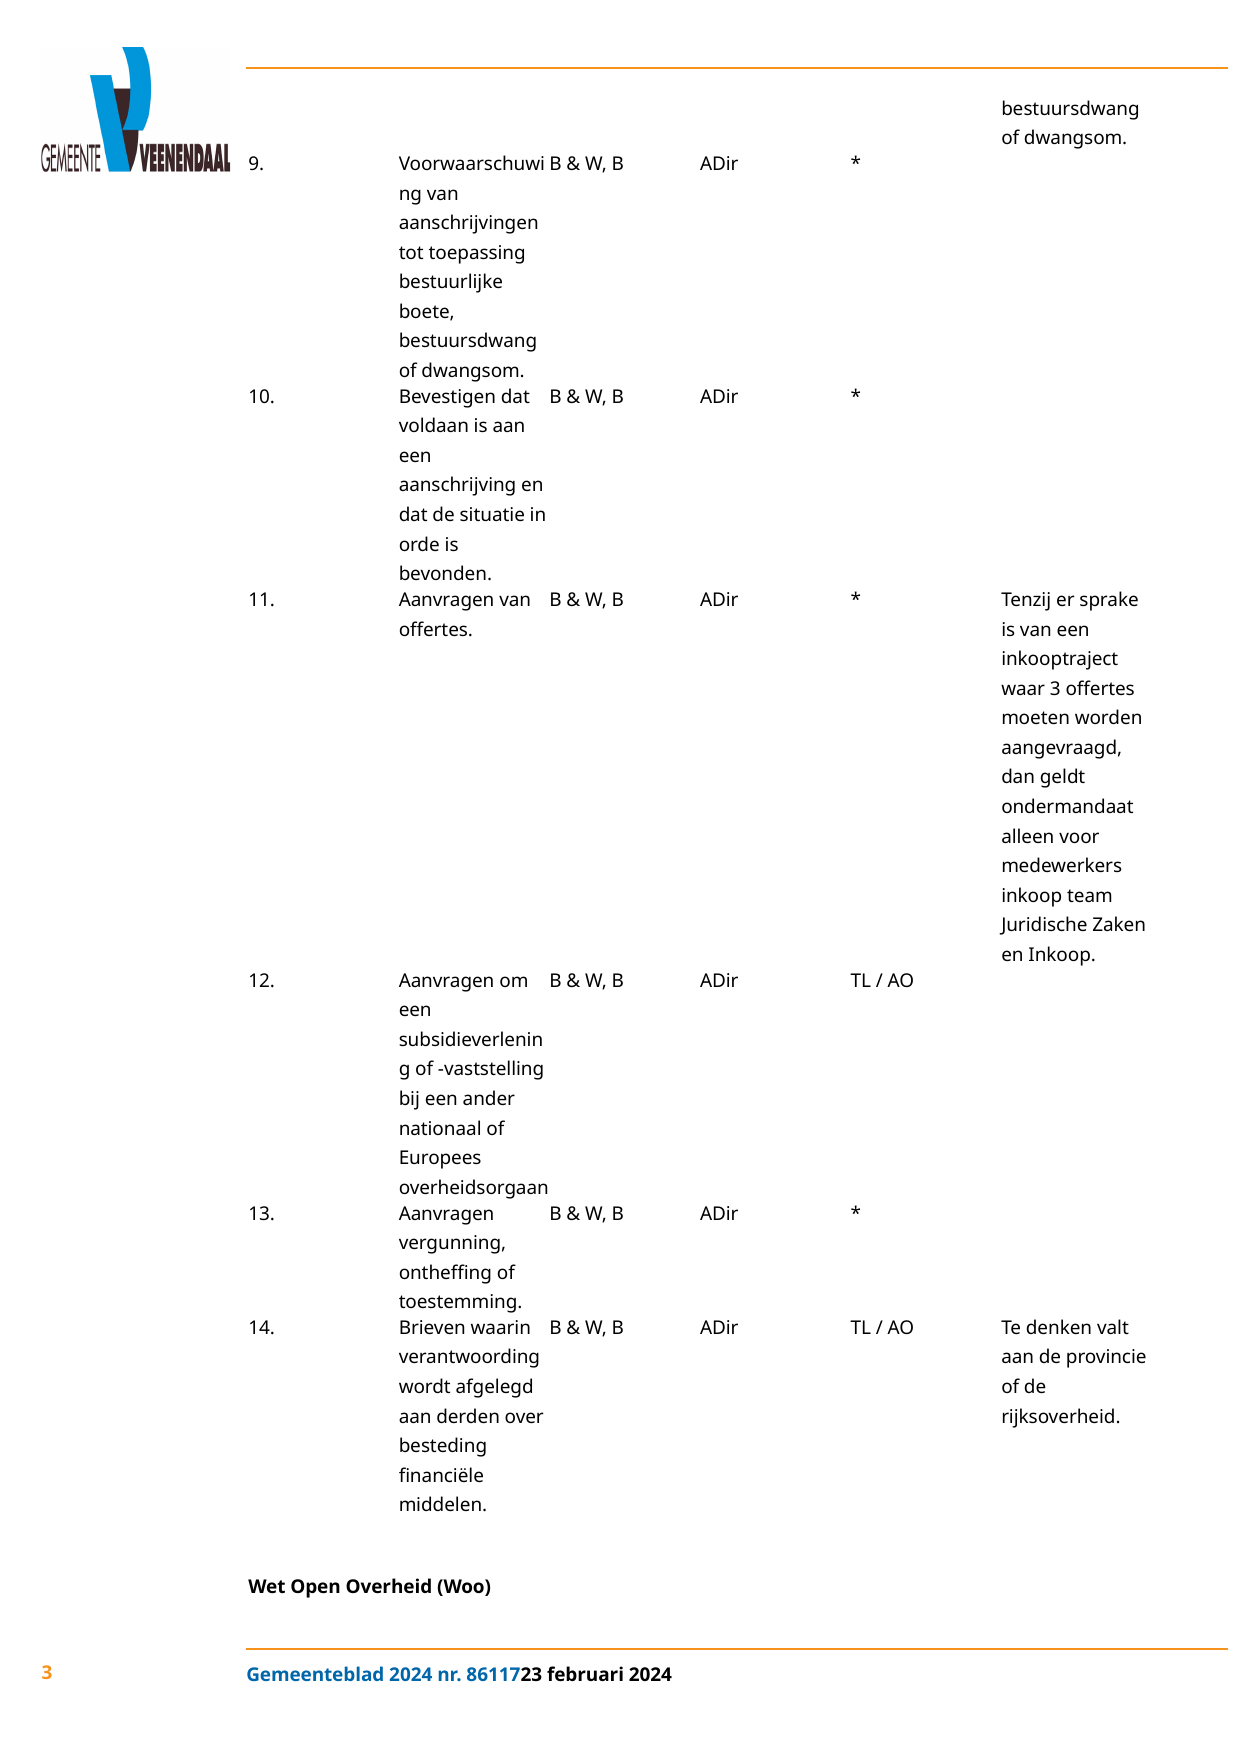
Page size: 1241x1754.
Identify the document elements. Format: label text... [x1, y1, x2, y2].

table_cell Te denken valt aan de provincie of de rijksoverheid. [1001, 1314, 1152, 1517]
table_cell [1001, 967, 1152, 1200]
table_cell [399, 95, 549, 150]
table_cell B & W, B [549, 586, 700, 967]
table_cell ADir [700, 1200, 850, 1314]
table_cell [248, 95, 398, 150]
table_cell [248, 1314, 398, 1517]
table_cell ADir [700, 383, 850, 586]
table_cell Aanvragen om een subsidieverlening of -vaststelling bij een ander nationaal of Europees overheidsorgaan [399, 967, 549, 1200]
table_cell [1001, 1200, 1152, 1314]
table_cell Voorwaarschuwing van aanschrijvingen tot toepassing bestuurlijke boete, bestuursdwang of dwangsom. [399, 150, 549, 383]
table_cell Bevestigen dat voldaan is aan een aanschrijving en dat de situatie in orde is bevonden. [399, 383, 549, 586]
text Wet Open Overheid (Woo) [248, 1571, 1152, 1599]
table_cell ADir [700, 150, 850, 383]
table_cell [1001, 150, 1152, 383]
table_cell B & W, B [549, 383, 700, 586]
table_cell [700, 95, 850, 150]
table_cell bestuursdwang of dwangsom. [1001, 95, 1152, 150]
table_cell B & W, B [549, 1314, 700, 1517]
table_cell [1001, 383, 1152, 586]
table_cell [248, 586, 398, 967]
table_cell B & W, B [549, 967, 700, 1200]
table_cell Aanvragen van offertes. [399, 586, 549, 967]
table_cell ADir [700, 586, 850, 967]
table_cell [248, 967, 398, 1200]
table_cell Brieven waarin verantwoording wordt afgelegd aan derden over besteding financiële middelen. [399, 1314, 549, 1517]
table_cell * [850, 1200, 1001, 1314]
table_cell Aanvragen vergunning, ontheffing of toestemming. [399, 1200, 549, 1314]
picture [41, 47, 130, 172]
picture [123, 47, 231, 172]
table_cell TL / AO [850, 1314, 1001, 1517]
table_cell [549, 95, 700, 150]
table_cell [850, 95, 1001, 150]
table_cell * [850, 586, 1001, 967]
table_cell Tenzij er sprake is van een inkooptraject waar 3 offertes moeten worden aangevraagd, dan geldt ondermandaat alleen voor medewerkers inkoop team Juridische Zaken en Inkoop. [1001, 586, 1152, 967]
table_cell * [850, 383, 1001, 586]
table_cell B & W, B [549, 150, 700, 383]
table_cell * [850, 150, 1001, 383]
table_cell [248, 150, 398, 383]
table_cell [248, 1200, 398, 1314]
table_cell [248, 383, 398, 586]
table_cell B & W, B [549, 1200, 700, 1314]
table_cell ADir [700, 1314, 850, 1517]
table_cell TL / AO [850, 967, 1001, 1200]
table_cell ADir [700, 967, 850, 1200]
